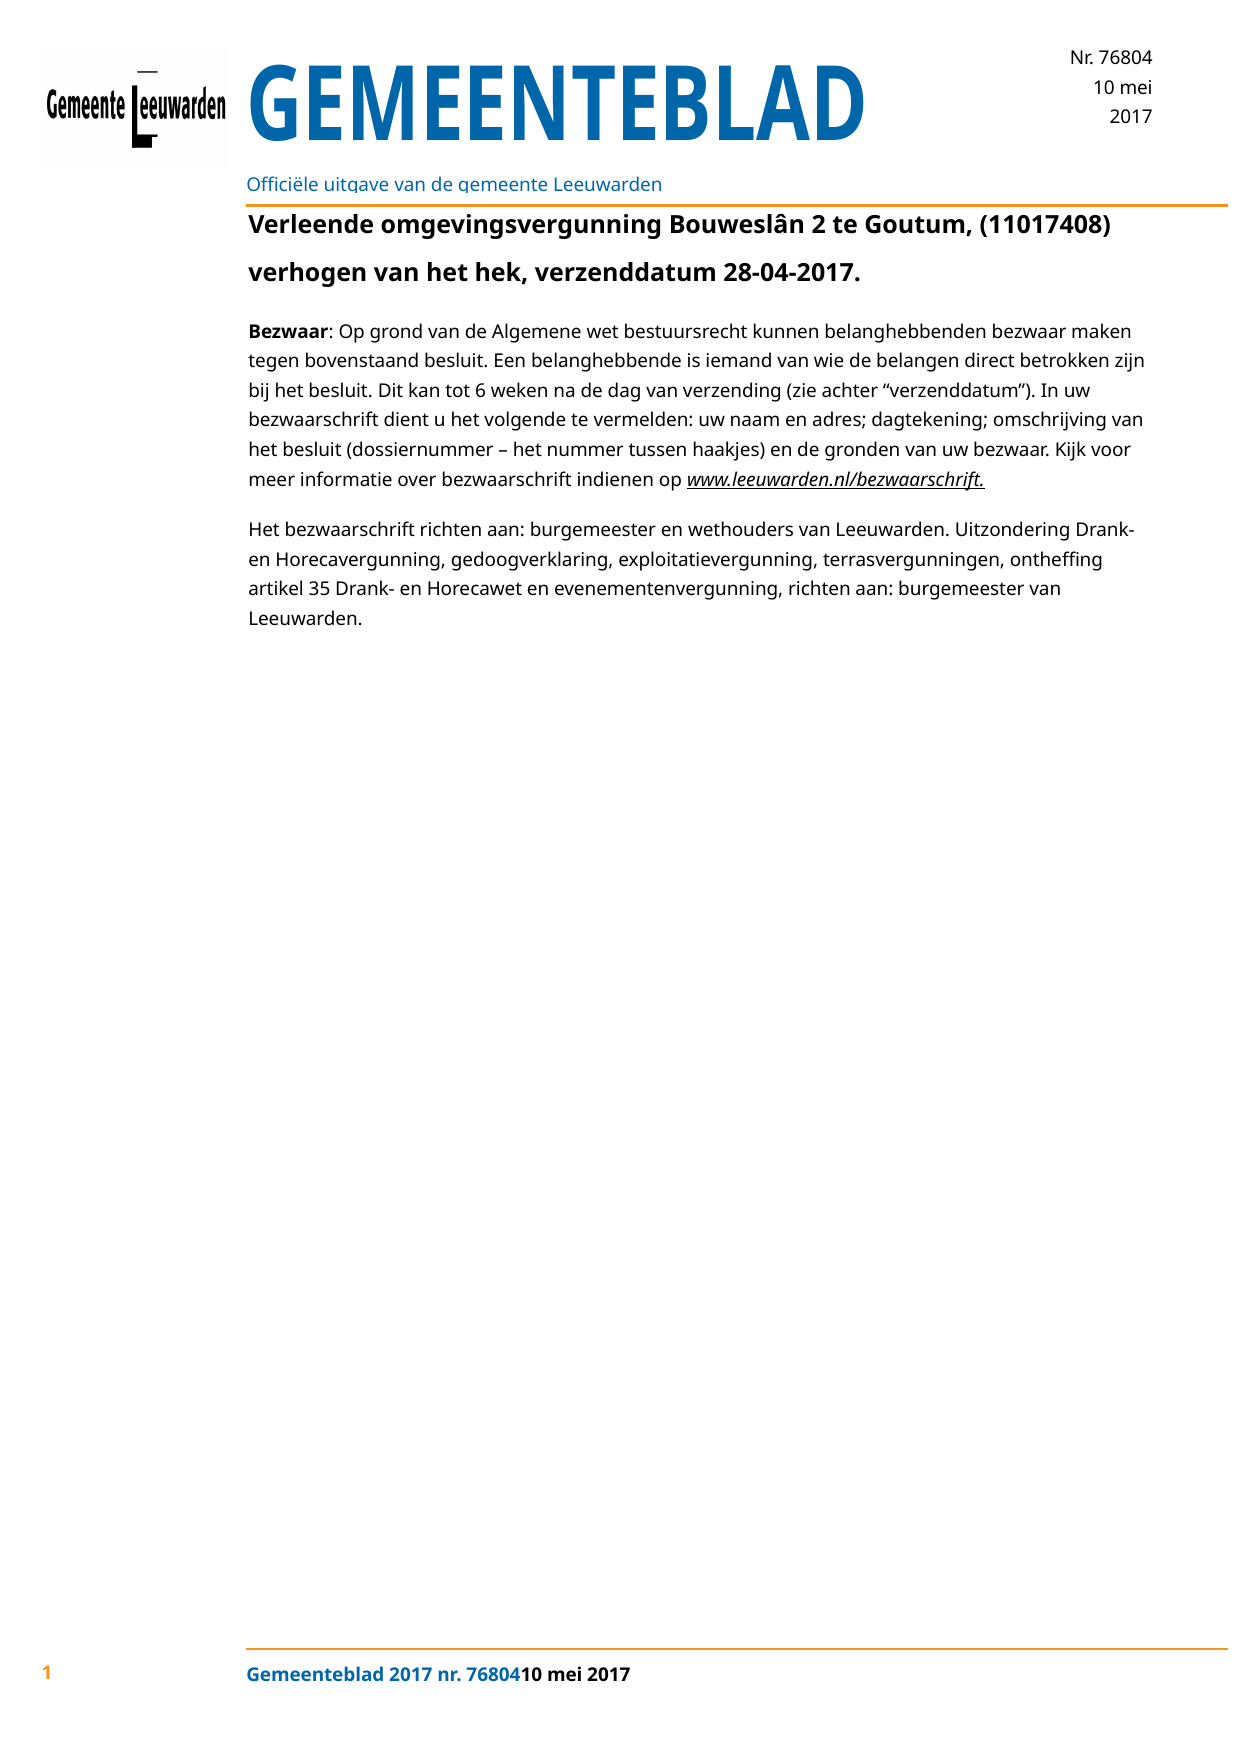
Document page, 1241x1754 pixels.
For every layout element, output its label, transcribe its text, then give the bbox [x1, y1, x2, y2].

picture [41, 47, 231, 172]
text Verleende omgevingsvergunning Bouweslân 2 te Goutum, (11017408) verhogen van het hek, verzenddatum 28-04-2017. [248, 207, 1152, 288]
text Bezwaar: Op grond van de Algemene wet bestuursrecht kunnen belanghebbenden bezwaar maken tegen bovenstaand besluit. Een belanghebbende is iemand van wie de belangen direct betrokken zijn bij het besluit. Dit kan tot 6 weken na de dag van verzending (zie achter “verzenddatum”). In uw bezwaarschrift dient u het volgende te vermelden: uw naam en adres; dagtekening; omschrijving van het besluit (dossiernummer – het nummer tussen haakjes) en de gronden van uw bezwaar. Kijk voor meer informatie over bezwaarschrift indienen op www.leeuwarden.nl/bezwaarschrift. [248, 318, 1152, 492]
text Het bezwaarschrift richten aan: burgemeester en wethouders van Leeuwarden. Uitzondering Drank- en Horecavergunning, gedoogverklaring, exploitatievergunning, terrasvergunningen, ontheffing artikel 35 Drank- en Horecawet en evenementenvergunning, richten aan: burgemeester van Leeuwarden. [248, 516, 1152, 631]
